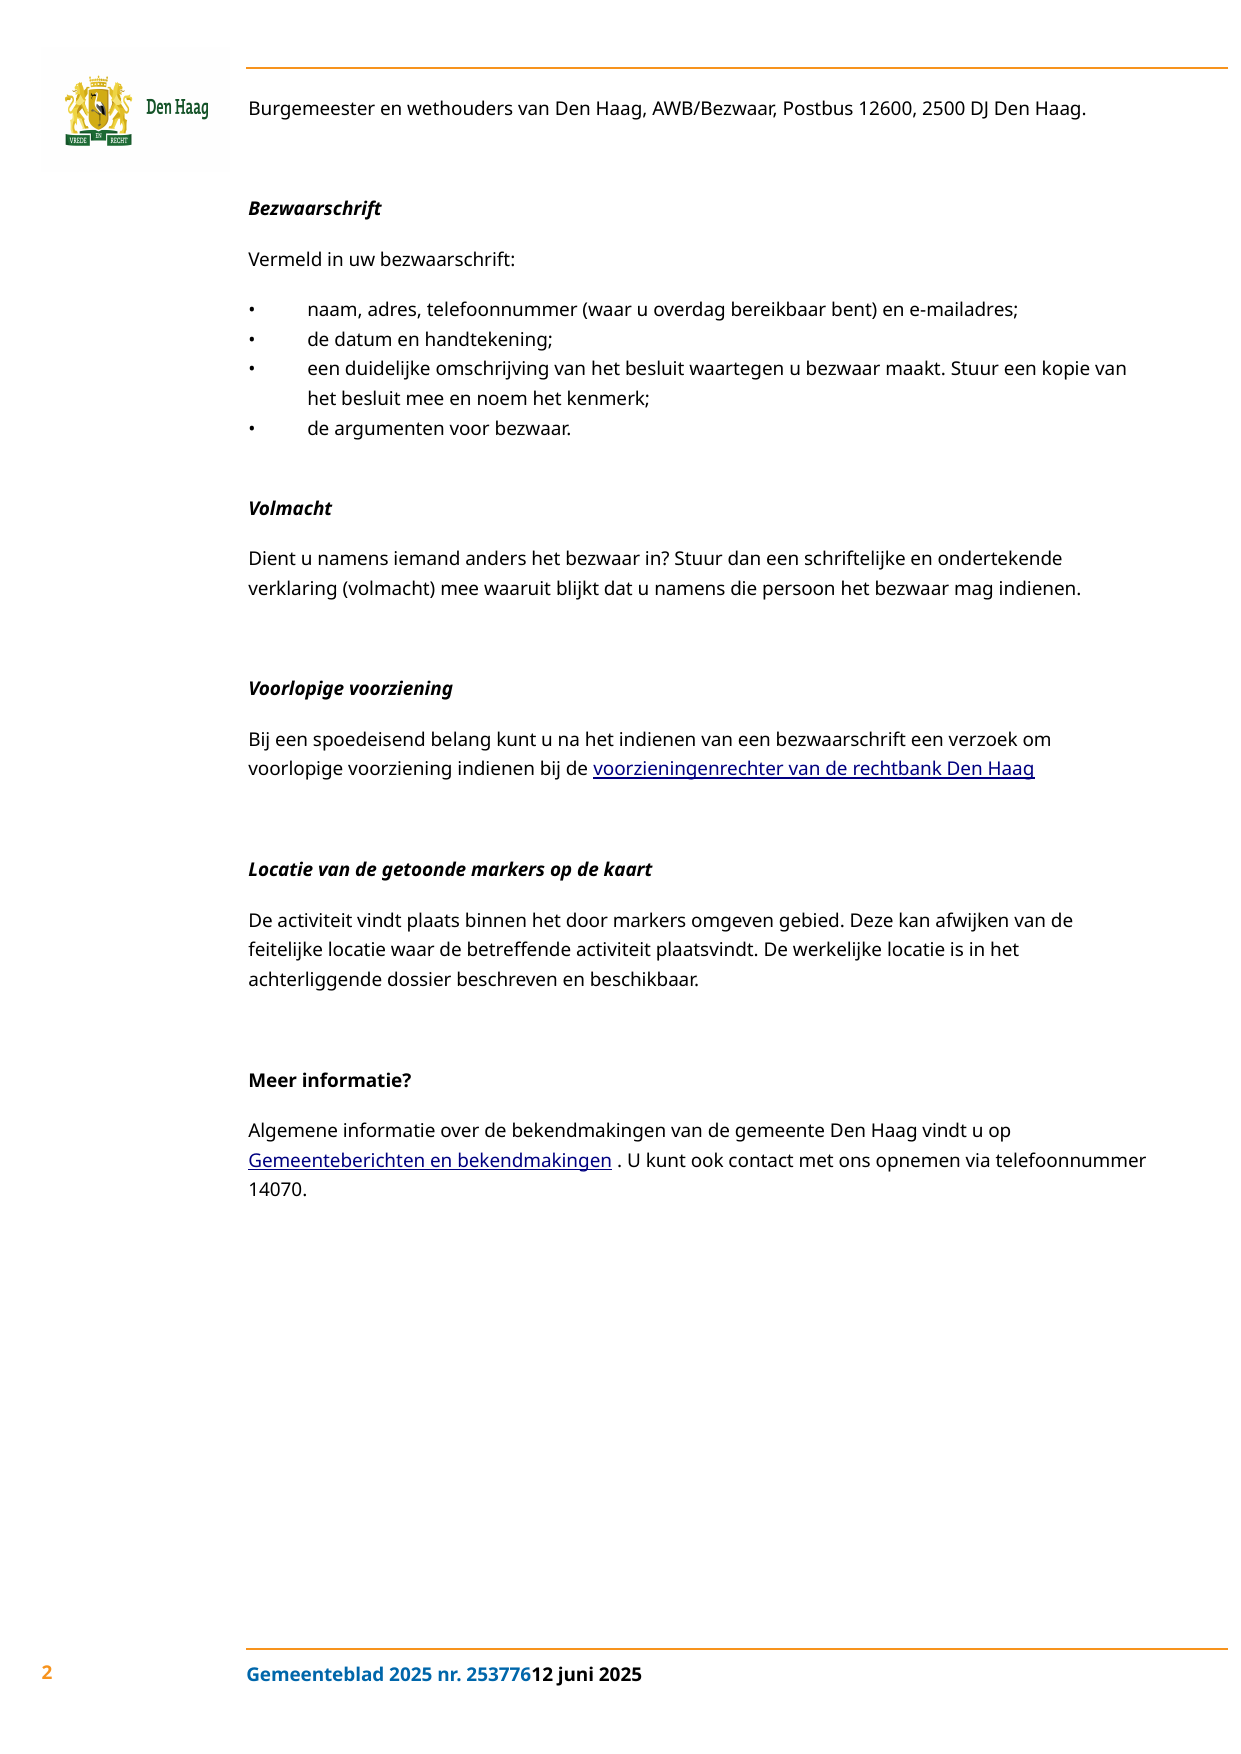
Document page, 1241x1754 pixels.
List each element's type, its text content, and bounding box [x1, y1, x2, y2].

text Locatie van de getoonde markers op de kaart [248, 856, 1152, 882]
picture [41, 47, 231, 172]
text Voorlopige voorziening [248, 676, 1152, 701]
text De activiteit vindt plaats binnen het door markers omgeven gebied. Deze kan afwijken van de feitelijke locatie waar de betreffende activiteit plaatsvindt. De werkelijke locatie is in het achterliggende dossier beschreven en beschikbaar. [248, 907, 1152, 992]
text Vermeld in uw bezwaarschrift: [248, 246, 1152, 272]
text Dient u namens iemand anders het bezwaar in? Stuur dan een schriftelijke en ondertekende verklaring (volmacht) mee waaruit blijkt dat u namens die persoon het bezwaar mag indienen. [248, 545, 1152, 601]
text Bij een spoedeisend belang kunt u na het indienen van een bezwaarschrift een verzoek om voorlopige voorziening indienen bij de voorzieningenrechter van de rechtbank Den Haag [248, 726, 1152, 781]
text Volmacht [248, 495, 1152, 521]
list de datum en handtekening; [248, 326, 1152, 352]
text Algemene informatie over de bekendmakingen van de gemeente Den Haag vindt u op Gemeenteberichten en bekendmakingen . U kunt ook contact met ons opnemen via telefoonnummer 14070. [248, 1117, 1152, 1202]
text Meer informatie? [248, 1067, 1152, 1093]
text Bezwaarschrift [248, 196, 1152, 221]
list een duidelijke omschrijving van het besluit waartegen u bezwaar maakt. Stuur een kopie van het besluit mee en noem het kenmerk; [248, 356, 1152, 411]
list de argumenten voor bezwaar. [248, 415, 1152, 441]
list naam, adres, telefoonnummer (waar u overdag bereikbaar bent) en e-mailadres; [248, 296, 1152, 322]
text Burgemeester en wethouders van Den Haag, AWB/Bezwaar, Postbus 12600, 2500 DJ Den Haag. [248, 95, 1152, 121]
